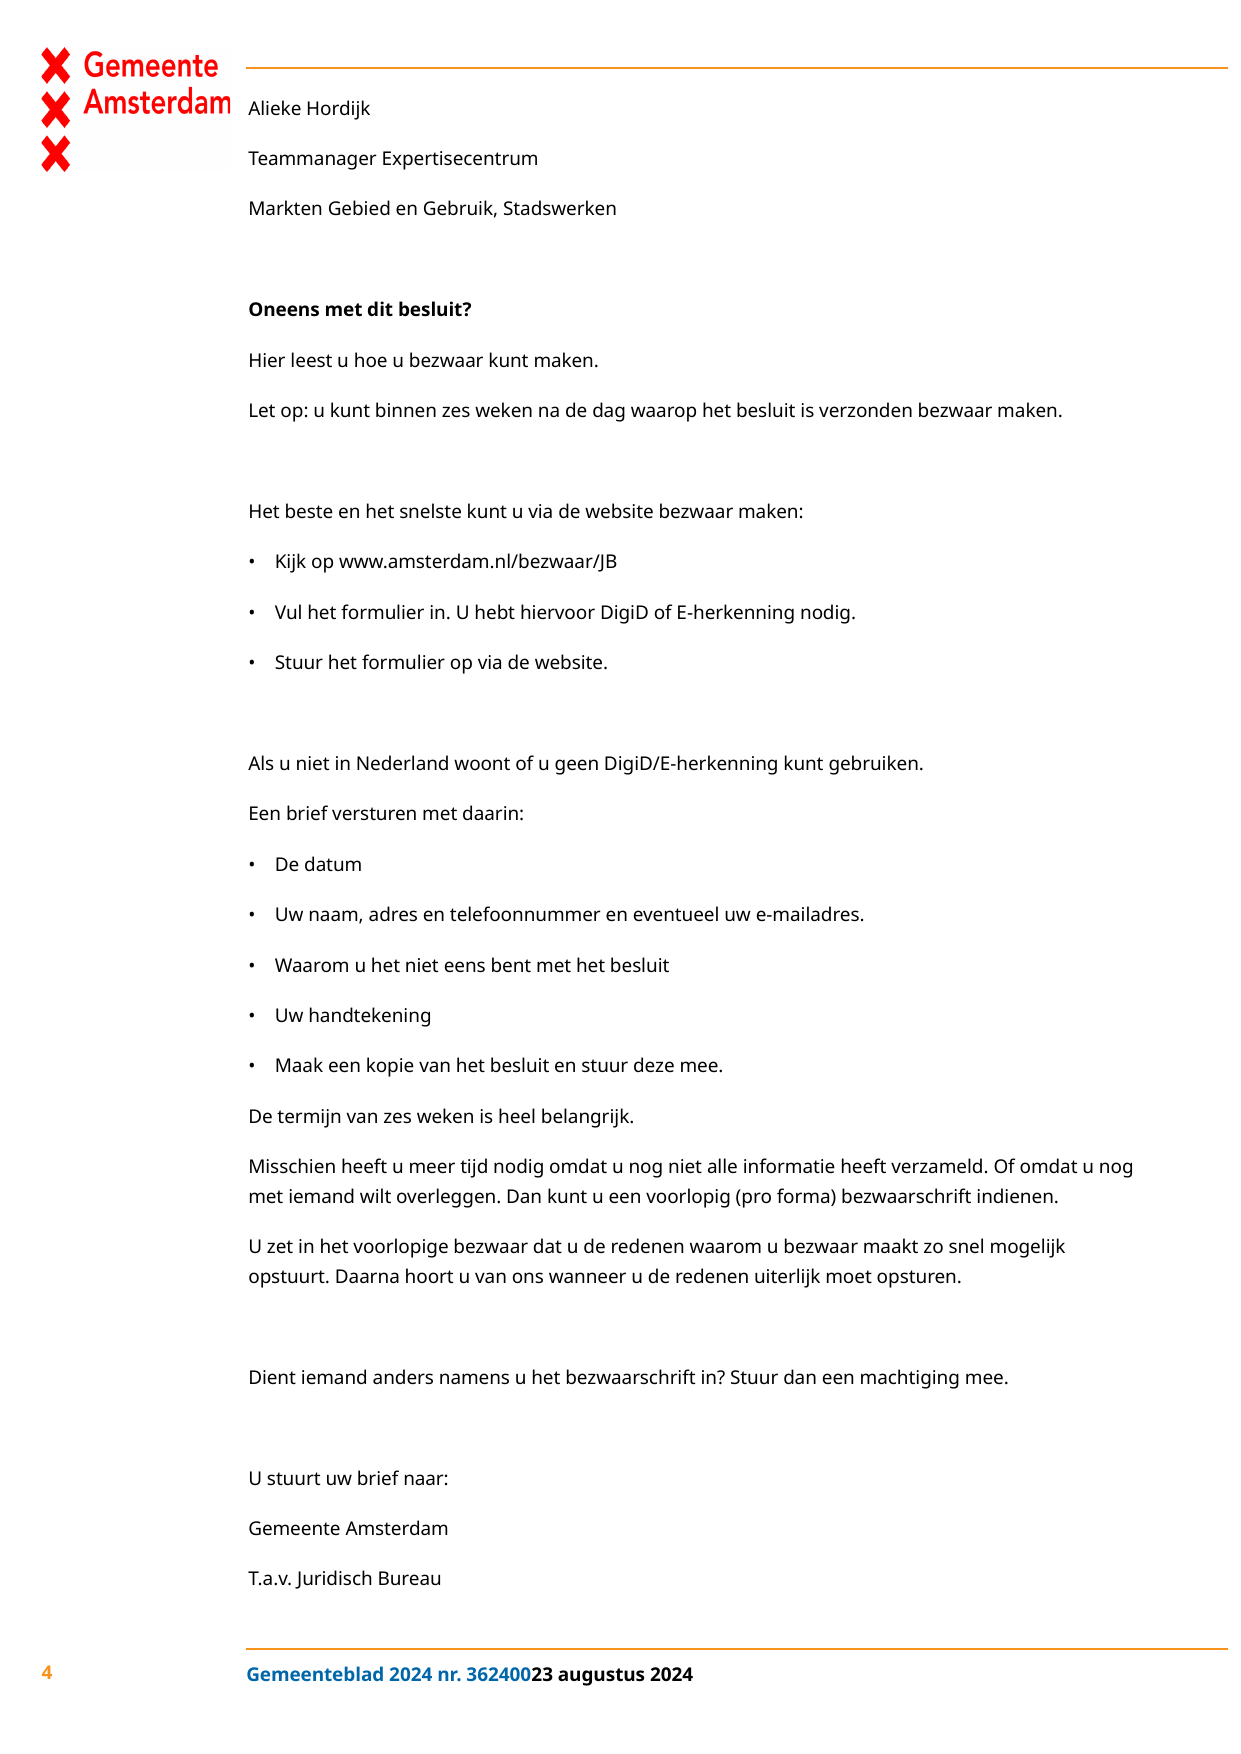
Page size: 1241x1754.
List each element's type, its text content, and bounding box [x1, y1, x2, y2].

text • Stuur het formulier op via de website. [248, 649, 1152, 675]
text • Uw naam, adres en telefoonnummer en eventueel uw e-mailadres. [248, 901, 1152, 927]
text Markten Gebied en Gebruik, Stadswerken [248, 196, 1152, 221]
text • Uw handtekening [248, 1002, 1152, 1028]
text Hier leest u hoe u bezwaar kunt maken. [248, 347, 1152, 373]
text Dient iemand anders namens u het bezwaarschrift in? Stuur dan een machtiging mee. [248, 1364, 1152, 1390]
text Als u niet in Nederland woont of u geen DigiD/E-herkenning kunt gebruiken. [248, 750, 1152, 776]
text • Maak een kopie van het besluit en stuur deze mee. [248, 1053, 1152, 1078]
text Gemeente Amsterdam [248, 1515, 1152, 1541]
text • De datum [248, 851, 1152, 877]
text T.a.v. Juridisch Bureau [248, 1566, 1152, 1591]
text Alieke Hordijk [248, 95, 1152, 121]
picture [41, 47, 231, 172]
text Misschien heeft u meer tijd nodig omdat u nog niet alle informatie heeft verzameld. Of omdat u nog met iemand wilt overleggen. Dan kunt u een voorlopig (pro forma) bezwaarschrift indienen. [248, 1153, 1152, 1209]
text • Waarom u het niet eens bent met het besluit [248, 952, 1152, 978]
text Teammanager Expertisecentrum [248, 145, 1152, 171]
text • Kijk op www.amsterdam.nl/bezwaar/JB [248, 548, 1152, 574]
text U zet in het voorlopige bezwaar dat u de redenen waarom u bezwaar maakt zo snel mogelijk opstuurt. Daarna hoort u van ons wanneer u de redenen uiterlijk moet opsturen. [248, 1233, 1152, 1289]
text Een brief versturen met daarin: [248, 801, 1152, 826]
text Het beste en het snelste kunt u via de website bezwaar maken: [248, 498, 1152, 524]
text Let op: u kunt binnen zes weken na de dag waarop het besluit is verzonden bezwaar maken. [248, 397, 1152, 423]
text U stuurt uw brief naar: [248, 1465, 1152, 1491]
text Oneens met dit besluit? [248, 296, 1152, 322]
text • Vul het formulier in. U hebt hiervoor DigiD of E-herkenning nodig. [248, 599, 1152, 625]
text De termijn van zes weken is heel belangrijk. [248, 1103, 1152, 1129]
